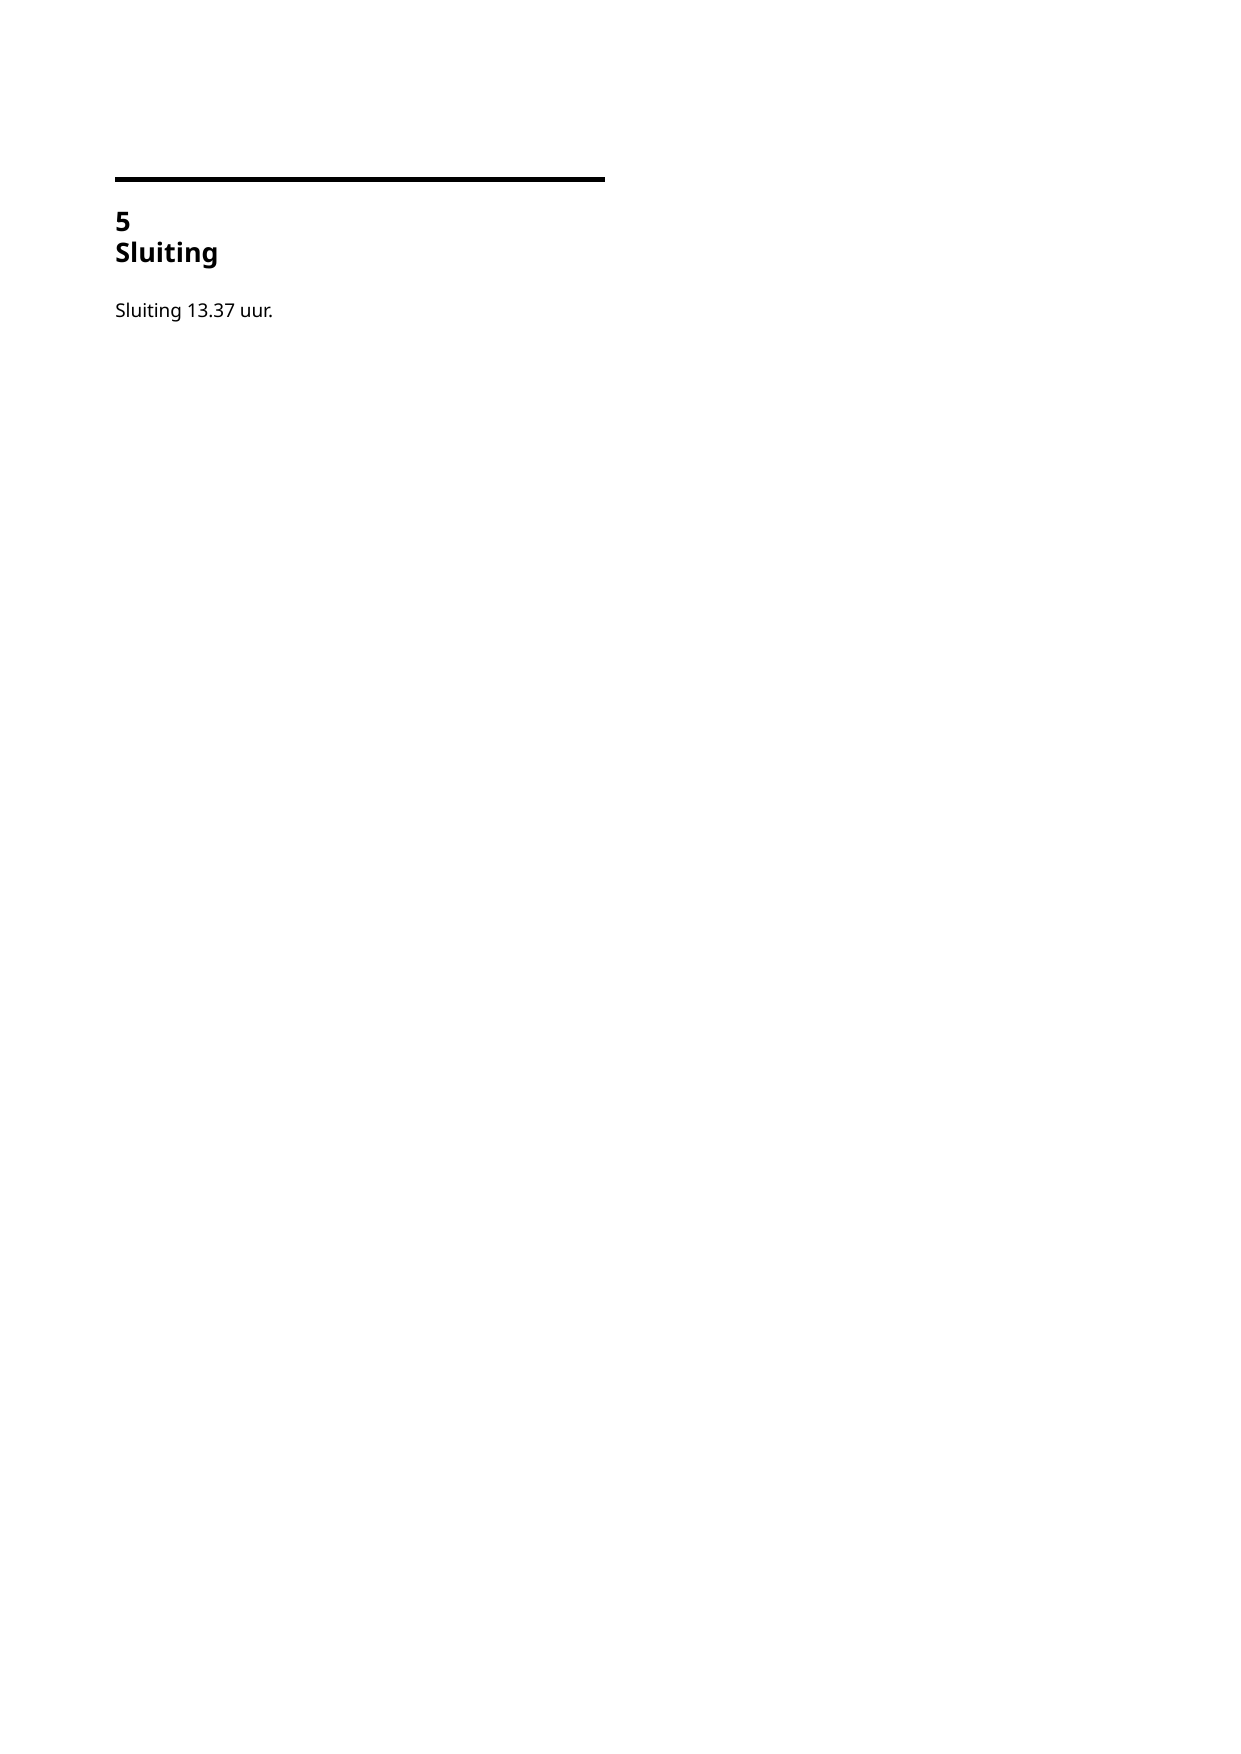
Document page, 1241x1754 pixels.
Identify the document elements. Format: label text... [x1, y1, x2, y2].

text 5 [115, 203, 605, 239]
text Sluiting [115, 239, 605, 283]
text Sluiting 13.37 uur. [115, 302, 605, 322]
